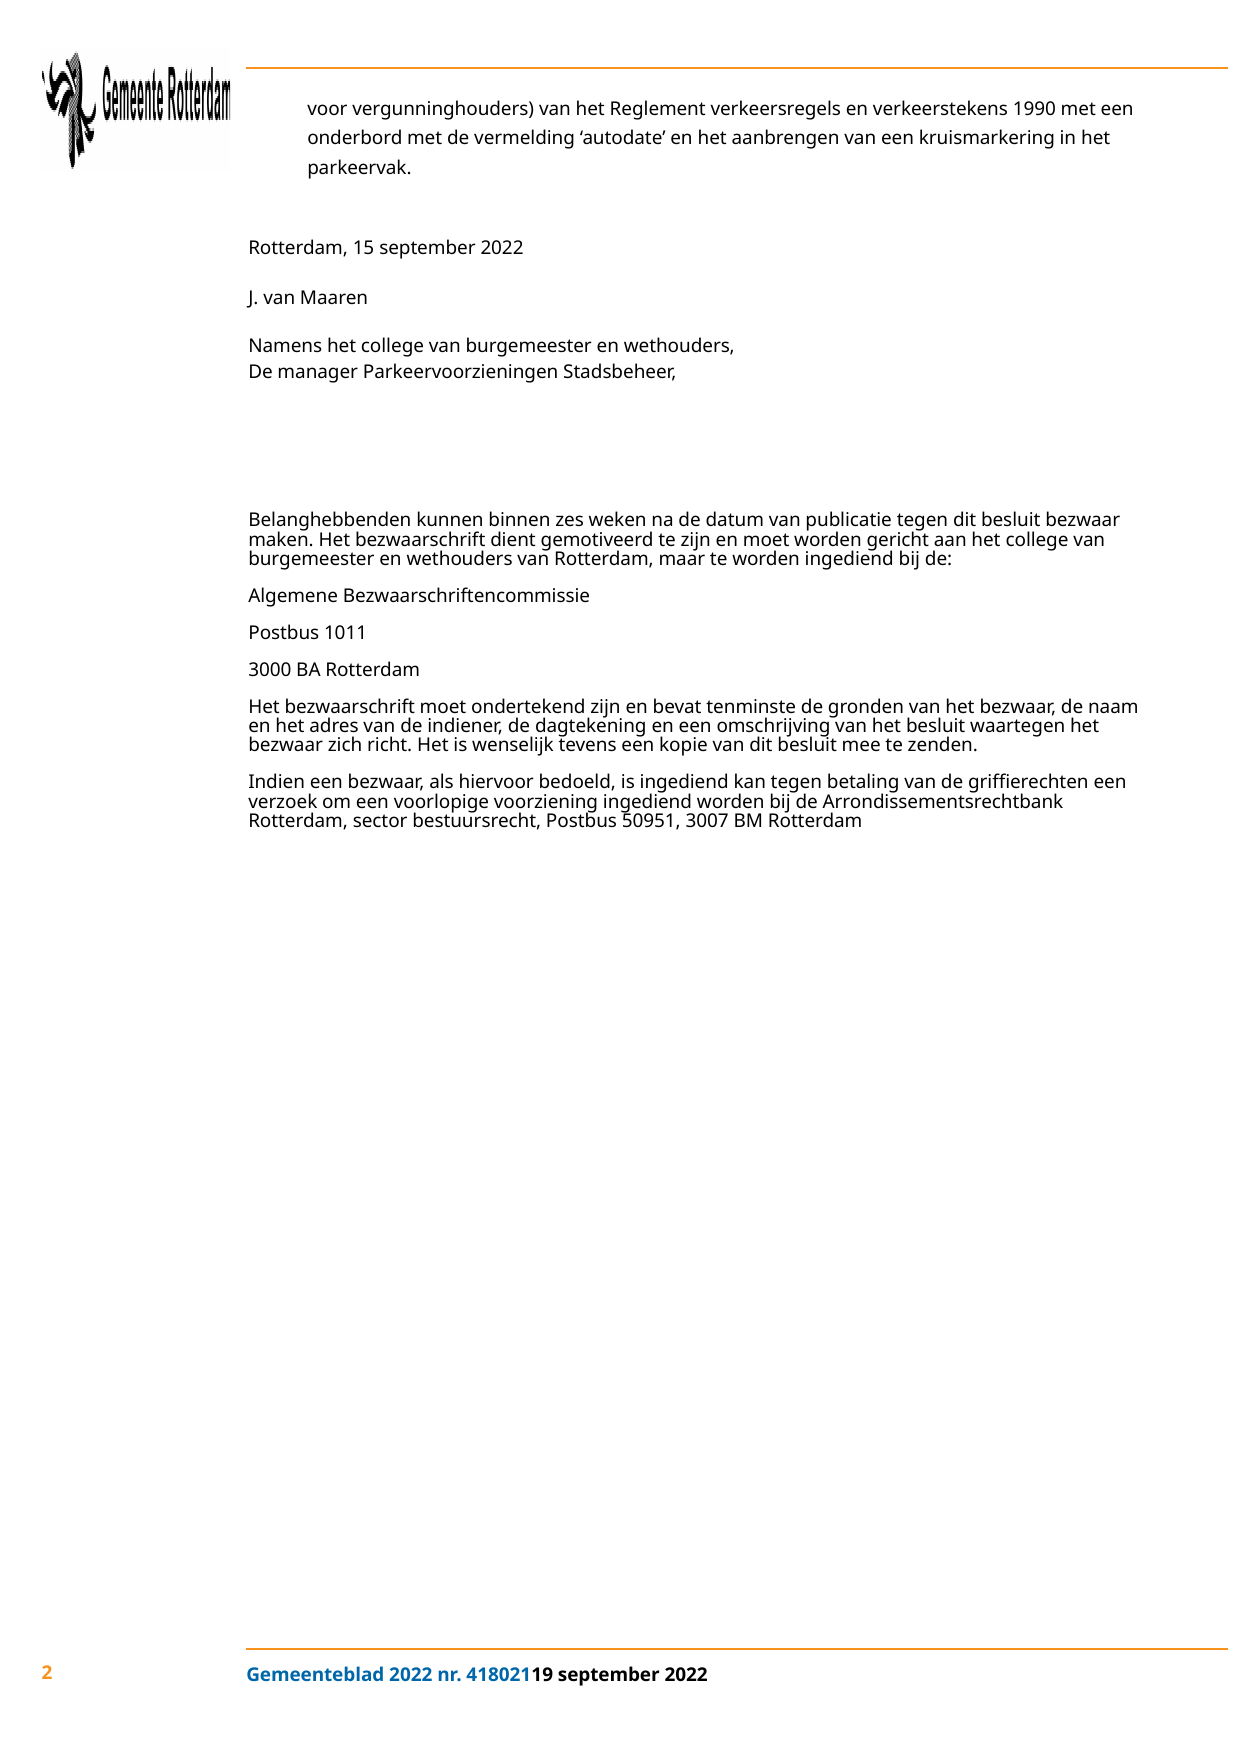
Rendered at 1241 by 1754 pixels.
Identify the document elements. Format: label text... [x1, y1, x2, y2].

text Belanghebbenden kunnen binnen zes weken na de datum van publicatie tegen dit besluit bezwaar maken. Het bezwaarschrift dient gemotiveerd te zijn en moet worden gericht aan het college van burgemeester en wethouders van Rotterdam, maar te worden ingediend bij de: [248, 511, 1152, 569]
text Het bezwaarschrift moet ondertekend zijn en bevat tenminste de gronden van het bezwaar, de naam en het adres van de indiener, de dagtekening en een omschrijving van het besluit waartegen het bezwaar zich richt. Het is wenselijk tevens een kopie van dit besluit mee te zenden. [248, 698, 1152, 756]
text Namens het college van burgemeester en wethouders, [248, 332, 1152, 358]
text J. van Maaren [248, 284, 1152, 310]
text Algemene Bezwaarschriftencommissie [248, 587, 1152, 606]
text 3000 BA Rotterdam [248, 661, 1152, 680]
text Postbus 1011 [248, 624, 1152, 643]
text De manager Parkeervoorzieningen Stadsbeheer, [248, 358, 1152, 384]
text Rotterdam, 15 september 2022 [248, 234, 1152, 260]
list voor vergunninghouders) van het Reglement verkeersregels en verkeerstekens 1990 met een onderbord met de vermelding ‘autodate’ en het aanbrengen van een kruismarkering in het parkeervak. [248, 95, 1152, 180]
text Indien een bezwaar, als hiervoor bedoeld, is ingediend kan tegen betaling van de griffierechten een verzoek om een voorlopige voorziening ingediend worden bij de Arrondissementsrechtbank Rotterdam, sector bestuursrecht, Postbus 50951, 3007 BM Rotterdam [248, 773, 1152, 831]
picture [41, 47, 231, 172]
